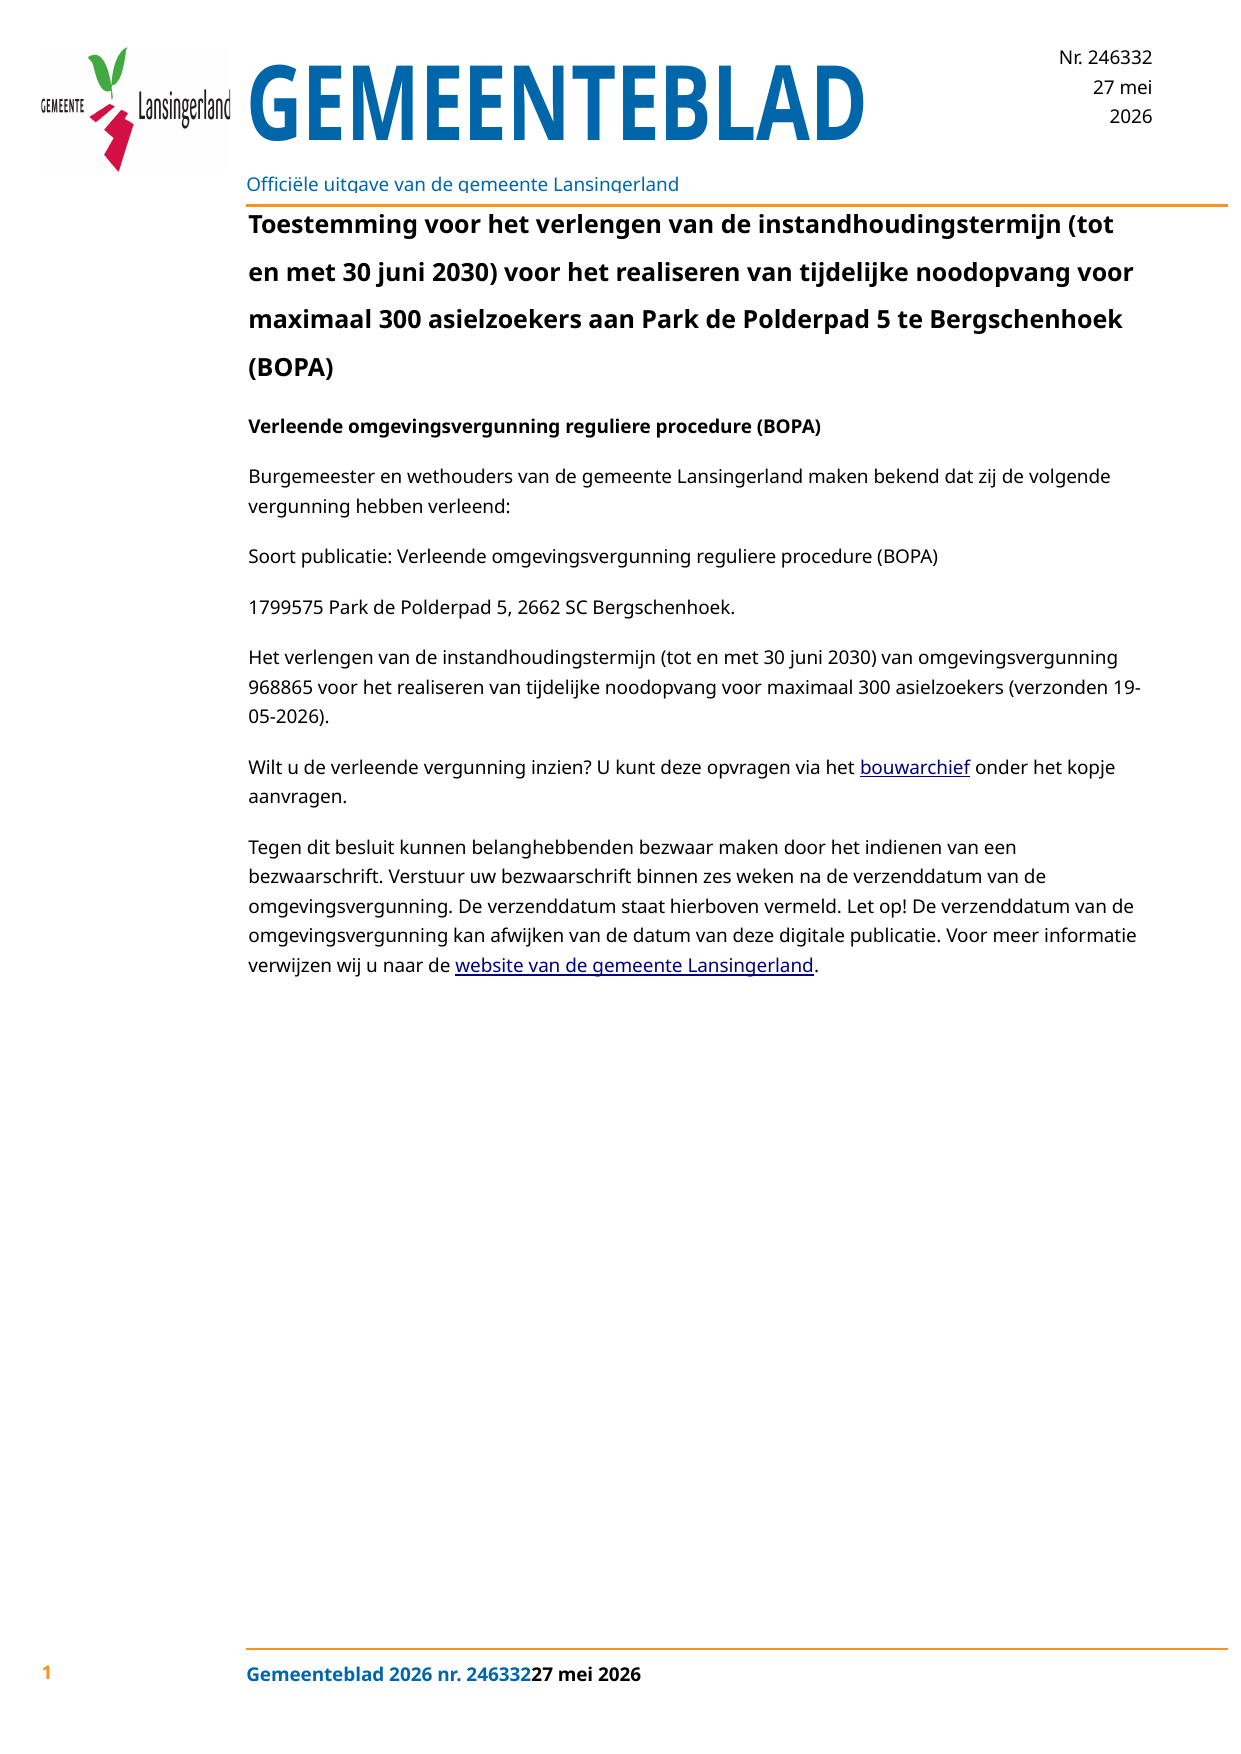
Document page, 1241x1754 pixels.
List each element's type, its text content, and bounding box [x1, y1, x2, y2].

picture [41, 47, 231, 172]
text Wilt u de verleende vergunning inzien? U kunt deze opvragen via het bouwarchief onder het kopje aanvragen. [248, 754, 1152, 809]
text Verleende omgevingsvergunning reguliere procedure (BOPA) [248, 413, 1152, 439]
text Tegen dit besluit kunnen belanghebbenden bezwaar maken door het indienen van een bezwaarschrift. Verstuur uw bezwaarschrift binnen zes weken na de verzenddatum van de omgevingsvergunning. De verzenddatum staat hierboven vermeld. Let op! De verzenddatum van de omgevingsvergunning kan afwijken van de datum van deze digitale publicatie. Voor meer informatie verwijzen wij u naar de website van de gemeente Lansingerland. [248, 834, 1152, 978]
text Burgemeester en wethouders van de gemeente Lansingerland maken bekend dat zij de volgende vergunning hebben verleend: [248, 463, 1152, 519]
text Soort publicatie: Verleende omgevingsvergunning reguliere procedure (BOPA) [248, 543, 1152, 569]
text 1799575 Park de Polderpad 5, 2662 SC Bergschenhoek. [248, 594, 1152, 620]
text Het verlengen van de instandhoudingstermijn (tot en met 30 juni 2030) van omgevingsvergunning 968865 voor het realiseren van tijdelijke noodopvang voor maximaal 300 asielzoekers (verzonden 19-05-2026). [248, 644, 1152, 729]
text Toestemming voor het verlengen van de instandhoudingstermijn (tot en met 30 juni 2030) voor het realiseren van tijdelijke noodopvang voor maximaal 300 asielzoekers aan Park de Polderpad 5 te Bergschenhoek (BOPA) [248, 207, 1152, 384]
